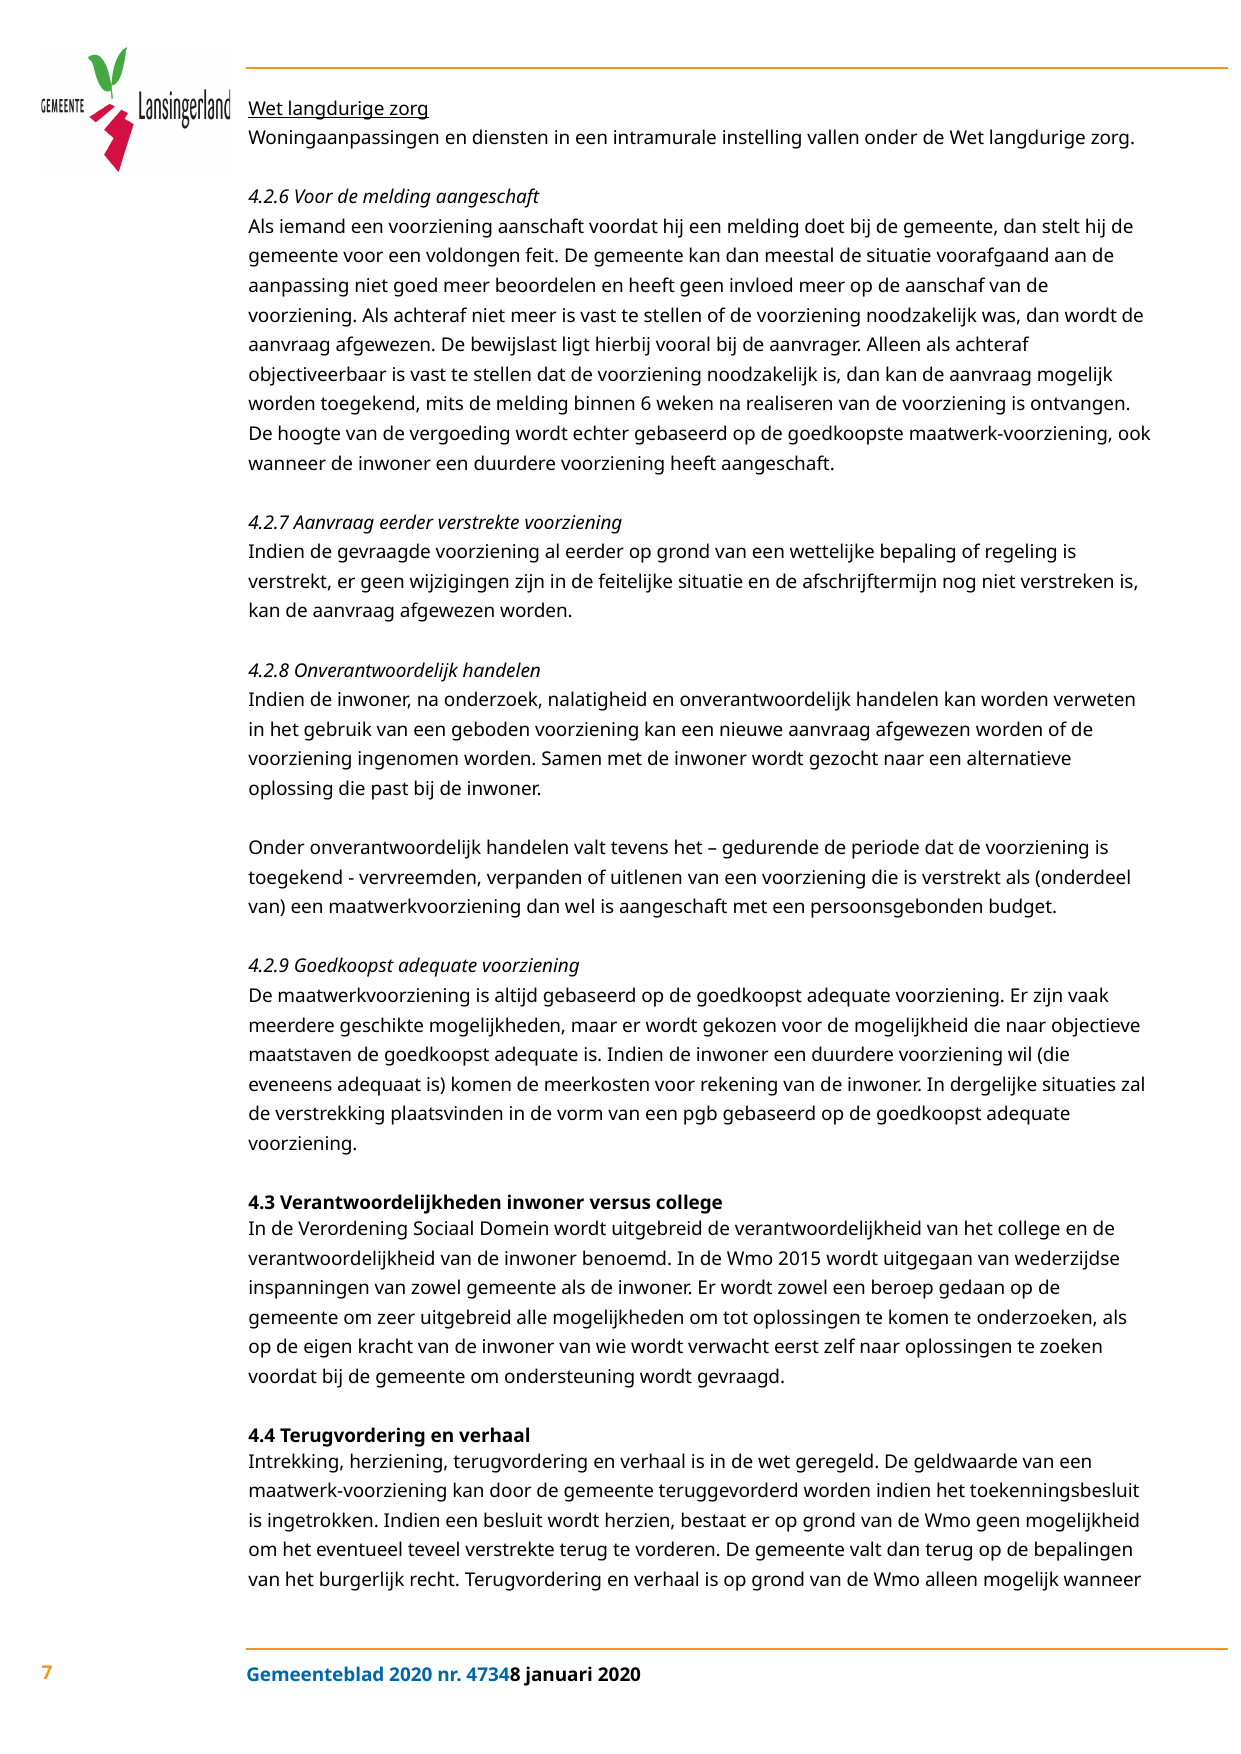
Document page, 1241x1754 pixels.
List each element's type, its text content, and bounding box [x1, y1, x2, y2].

text 4.4 Terugvordering en verhaal [248, 1422, 1152, 1448]
text Onder onverantwoordelijk handelen valt tevens het – gedurende de periode dat de voorziening is toegekend - vervreemden, verpanden of uitlenen van een voorziening die is verstrekt als (onderdeel van) een maatwerkvoorziening dan wel is aangeschaft met een persoonsgebonden budget. [248, 834, 1152, 919]
text 4.2.8 Onverantwoordelijk handelen [248, 657, 1152, 683]
picture [41, 47, 231, 172]
text In de Verordening Sociaal Domein wordt uitgebreid de verantwoordelijkheid van het college en de verantwoordelijkheid van de inwoner benoemd. In de Wmo 2015 wordt uitgegaan van wederzijdse inspanningen van zowel gemeente als de inwoner. Er wordt zowel een beroep gedaan op de gemeente om zeer uitgebreid alle mogelijkheden om tot oplossingen te komen te onderzoeken, als op de eigen kracht van de inwoner van wie wordt verwacht eerst zelf naar oplossingen te zoeken voordat bij de gemeente om ondersteuning wordt gevraagd. [248, 1215, 1152, 1389]
text 4.2.6 Voor de melding aangeschaft [248, 183, 1152, 209]
text 4.3 Verantwoordelijkheden inwoner versus college [248, 1189, 1152, 1215]
text Intrekking, herziening, terugvordering en verhaal is in de wet geregeld. De geldwaarde van een maatwerk-voorziening kan door de gemeente teruggevorderd worden indien het toekenningsbesluit is ingetrokken. Indien een besluit wordt herzien, bestaat er op grond van de Wmo geen mogelijkheid om het eventueel teveel verstrekte terug te vorderen. De gemeente valt dan terug op de bepalingen van het burgerlijk recht. Terugvordering en verhaal is op grond van de Wmo alleen mogelijk wanneer [248, 1448, 1152, 1592]
text Woningaanpassingen en diensten in een intramurale instelling vallen onder de Wet langdurige zorg. [248, 124, 1152, 150]
text Wet langdurige zorg [248, 95, 1152, 121]
text 4.2.7 Aanvraag eerder verstrekte voorziening [248, 509, 1152, 535]
text 4.2.9 Goedkoopst adequate voorziening [248, 953, 1152, 978]
text De maatwerkvoorziening is altijd gebaseerd op de goedkoopst adequate voorziening. Er zijn vaak meerdere geschikte mogelijkheden, maar er wordt gekozen voor de mogelijkheid die naar objectieve maatstaven de goedkoopst adequate is. Indien de inwoner een duurdere voorziening wil (die eveneens adequaat is) komen de meerkosten voor rekening van de inwoner. In dergelijke situaties zal de verstrekking plaatsvinden in de vorm van een pgb gebaseerd op de goedkoopst adequate voorziening. [248, 982, 1152, 1156]
text Indien de inwoner, na onderzoek, nalatigheid en onverantwoordelijk handelen kan worden verweten in het gebruik van een geboden voorziening kan een nieuwe aanvraag afgewezen worden of de voorziening ingenomen worden. Samen met de inwoner wordt gezocht naar een alternatieve oplossing die past bij de inwoner. [248, 686, 1152, 801]
text Als iemand een voorziening aanschaft voordat hij een melding doet bij de gemeente, dan stelt hij de gemeente voor een voldongen feit. De gemeente kan dan meestal de situatie voorafgaand aan de aanpassing niet goed meer beoordelen en heeft geen invloed meer op de aanschaf van de voorziening. Als achteraf niet meer is vast te stellen of de voorziening noodzakelijk was, dan wordt de aanvraag afgewezen. De bewijslast ligt hierbij vooral bij de aanvrager. Alleen als achteraf objectiveerbaar is vast te stellen dat de voorziening noodzakelijk is, dan kan de aanvraag mogelijk worden toegekend, mits de melding binnen 6 weken na realiseren van de voorziening is ontvangen. De hoogte van de vergoeding wordt echter gebaseerd op de goedkoopste maatwerk-voorziening, ook wanneer de inwoner een duurdere voorziening heeft aangeschaft. [248, 213, 1152, 476]
text Indien de gevraagde voorziening al eerder op grond van een wettelijke bepaling of regeling is verstrekt, er geen wijzigingen zijn in de feitelijke situatie en de afschrijftermijn nog niet verstreken is, kan de aanvraag afgewezen worden. [248, 538, 1152, 623]
